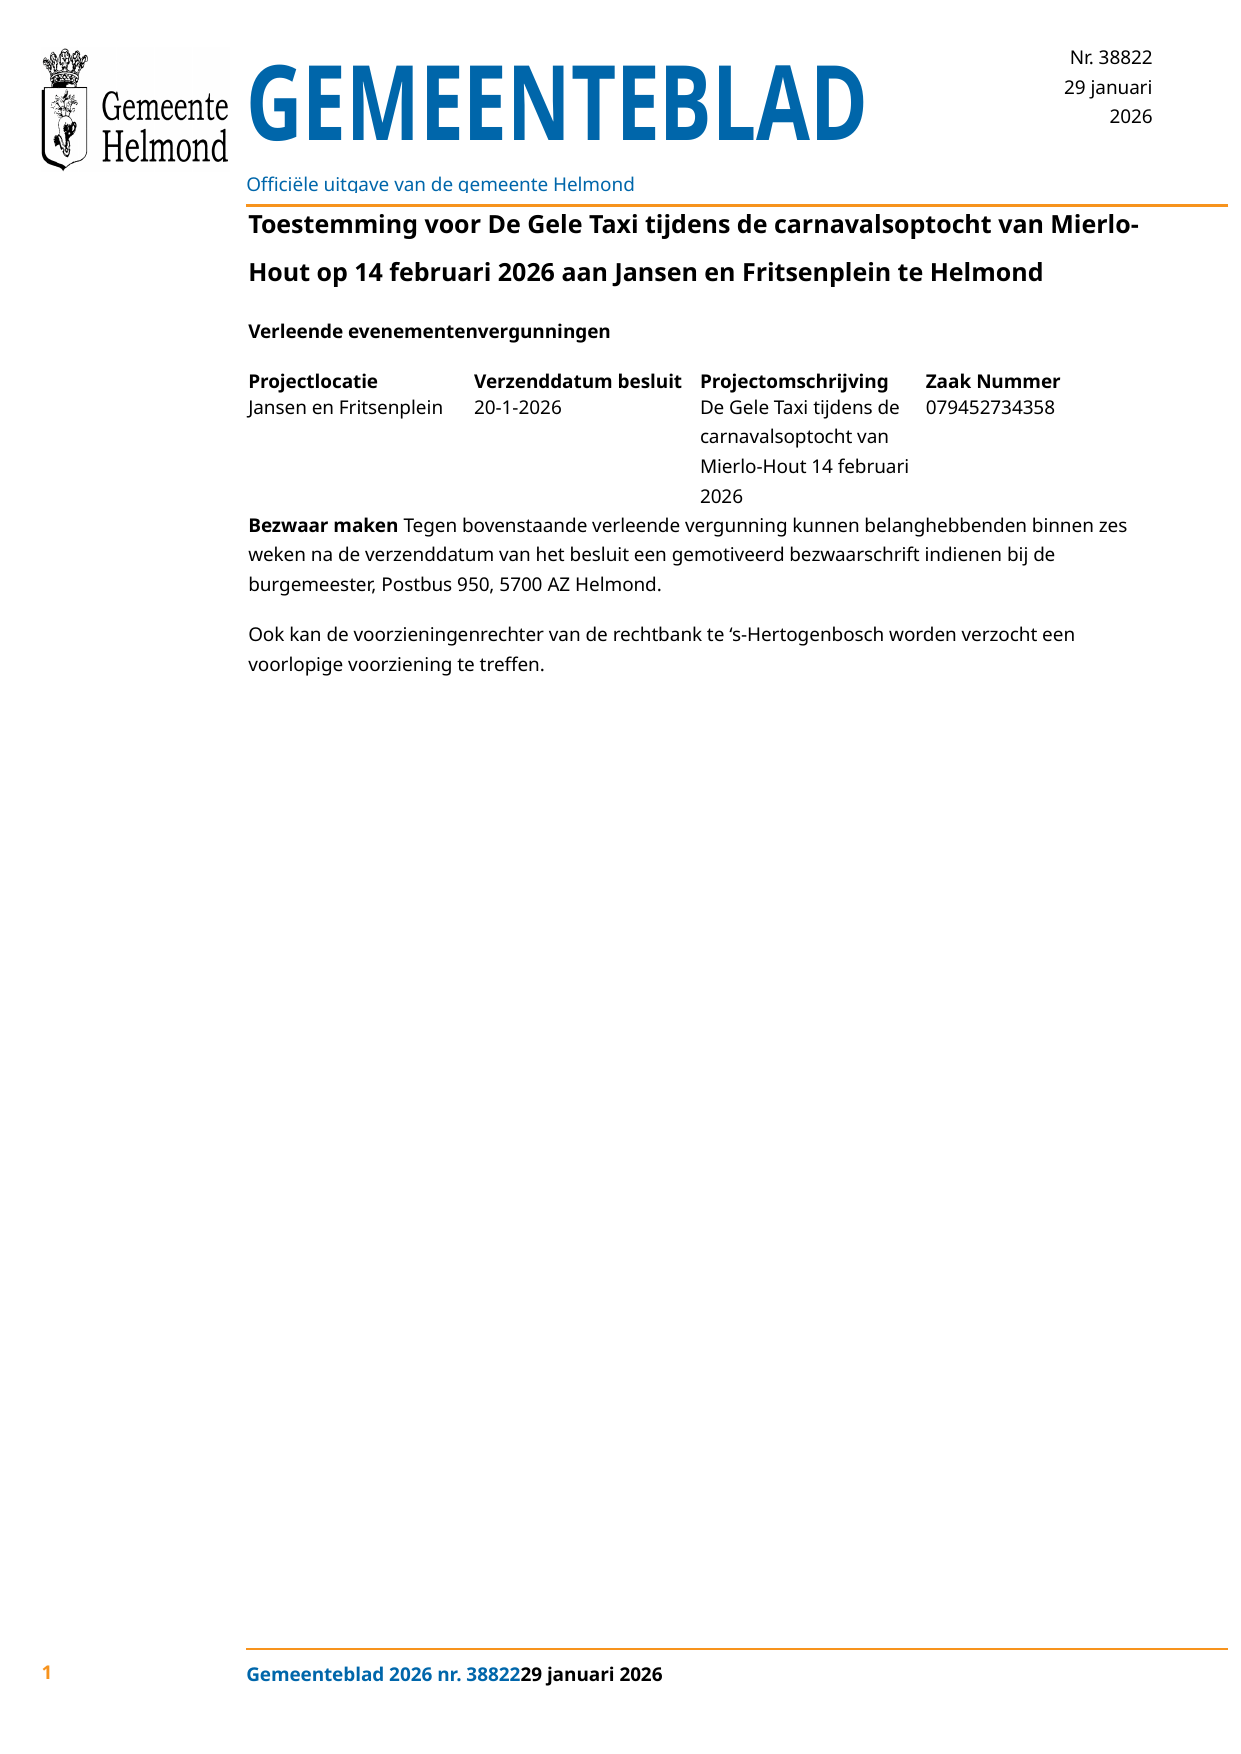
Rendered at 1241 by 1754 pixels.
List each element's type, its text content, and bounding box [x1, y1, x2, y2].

table_cell De Gele Taxi tijdens de carnavalsoptocht van Mierlo-Hout 14 februari 2026 [700, 394, 926, 509]
text Verleende evenementenvergunningen [248, 318, 1152, 344]
table_cell 079452734358 [926, 394, 1152, 509]
table_cell Jansen en Fritsenplein [248, 394, 474, 509]
table_header Projectomschrijving [700, 369, 926, 394]
text Bezwaar maken Tegen bovenstaande verleende vergunning kunnen belanghebbenden binnen zes weken na de verzenddatum van het besluit een gemotiveerd bezwaarschrift indienen bij de burgemeester, Postbus 950, 5700 AZ Helmond. [248, 512, 1152, 597]
table_header Zaak Nummer [926, 369, 1152, 394]
text Ook kan de voorzieningenrechter van de rechtbank te ‘s-Hertogenbosch worden verzocht een voorlopige voorziening te treffen. [248, 621, 1152, 677]
table_cell 20-1-2026 [474, 394, 700, 509]
table_header Projectlocatie [248, 369, 474, 394]
picture [41, 47, 231, 172]
text Toestemming voor De Gele Taxi tijdens de carnavalsoptocht van Mierlo-Hout op 14 februari 2026 aan Jansen en Fritsenplein te Helmond [248, 207, 1152, 288]
table_header Verzenddatum besluit [474, 369, 700, 394]
